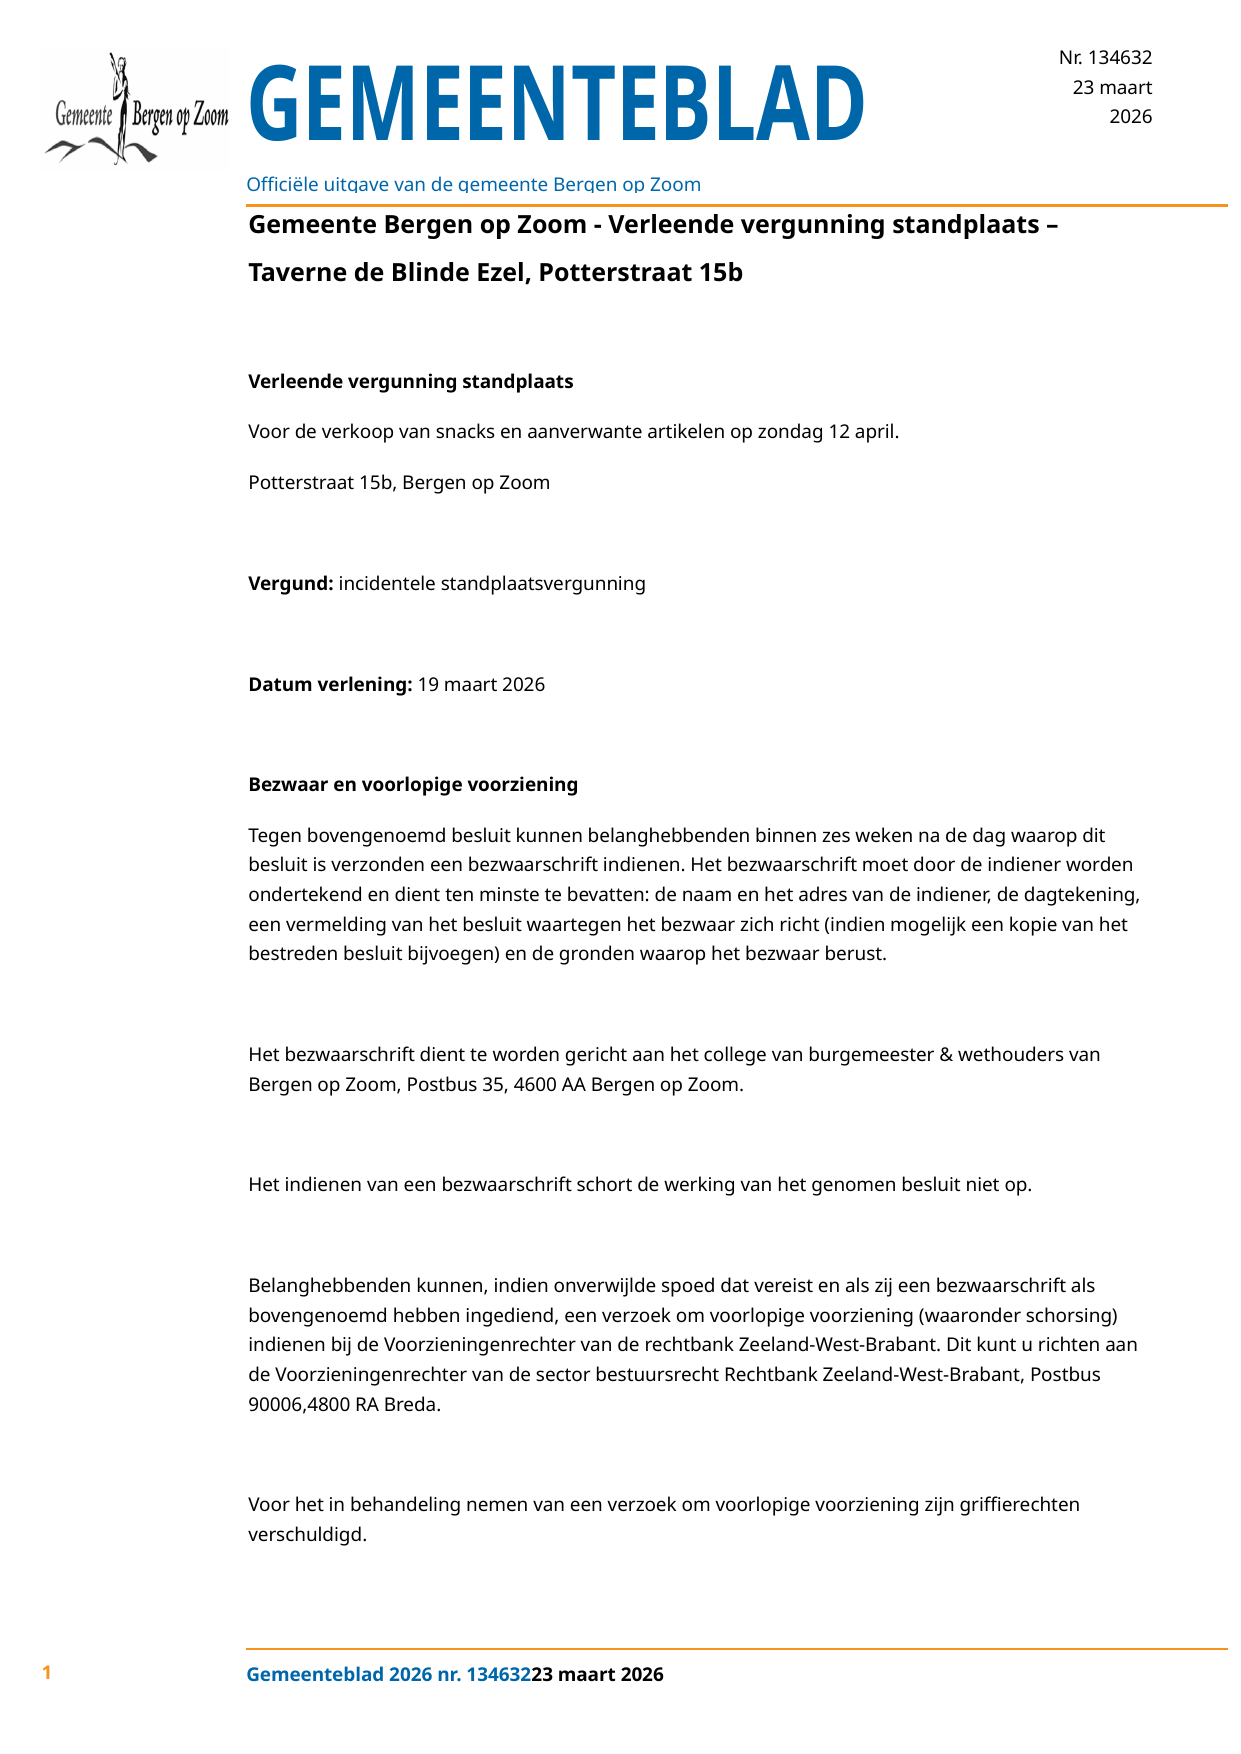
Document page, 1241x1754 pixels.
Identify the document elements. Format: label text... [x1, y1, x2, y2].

text Voor het in behandeling nemen van een verzoek om voorlopige voorziening zijn griffierechten verschuldigd. [248, 1492, 1152, 1547]
text Belanghebbenden kunnen, indien onverwijlde spoed dat vereist en als zij een bezwaarschrift als bovengenoemd hebben ingediend, een verzoek om voorlopige voorziening (waaronder schorsing) indienen bij de Voorzieningenrechter van de rechtbank Zeeland-West-Brabant. Dit kunt u richten aan de Voorzieningenrechter van de sector bestuursrecht Rechtbank Zeeland-West-Brabant, Postbus 90006,4800 RA Breda. [248, 1272, 1152, 1417]
text Vergund: incidentele standplaatsvergunning [248, 570, 1152, 596]
text Tegen bovengenoemd besluit kunnen belanghebbenden binnen zes weken na de dag waarop dit besluit is verzonden een bezwaarschrift indienen. Het bezwaarschrift moet door de indiener worden ondertekend en dient ten minste te bevatten: de naam en het adres van de indiener, de dagtekening, een vermelding van het besluit waartegen het bezwaar zich richt (indien mogelijk een kopie van het bestreden besluit bijvoegen) en de gronden waarop het bezwaar berust. [248, 822, 1152, 966]
text Het bezwaarschrift dient te worden gericht aan het college van burgemeester & wethouders van Bergen op Zoom, Postbus 35, 4600 AA Bergen op Zoom. [248, 1041, 1152, 1097]
text Voor de verkoop van snacks en aanverwante artikelen op zondag 12 april. [248, 419, 1152, 444]
picture [41, 47, 231, 172]
text Verleende vergunning standplaats [248, 368, 1152, 394]
text Datum verlening: 19 maart 2026 [248, 671, 1152, 697]
text Potterstraat 15b, Bergen op Zoom [248, 469, 1152, 495]
text Het indienen van een bezwaarschrift schort de werking van het genomen besluit niet op. [248, 1172, 1152, 1197]
text Gemeente Bergen op Zoom - Verleende vergunning standplaats – Taverne de Blinde Ezel, Potterstraat 15b [248, 207, 1152, 288]
text Bezwaar en voorlopige voorziening [248, 772, 1152, 797]
